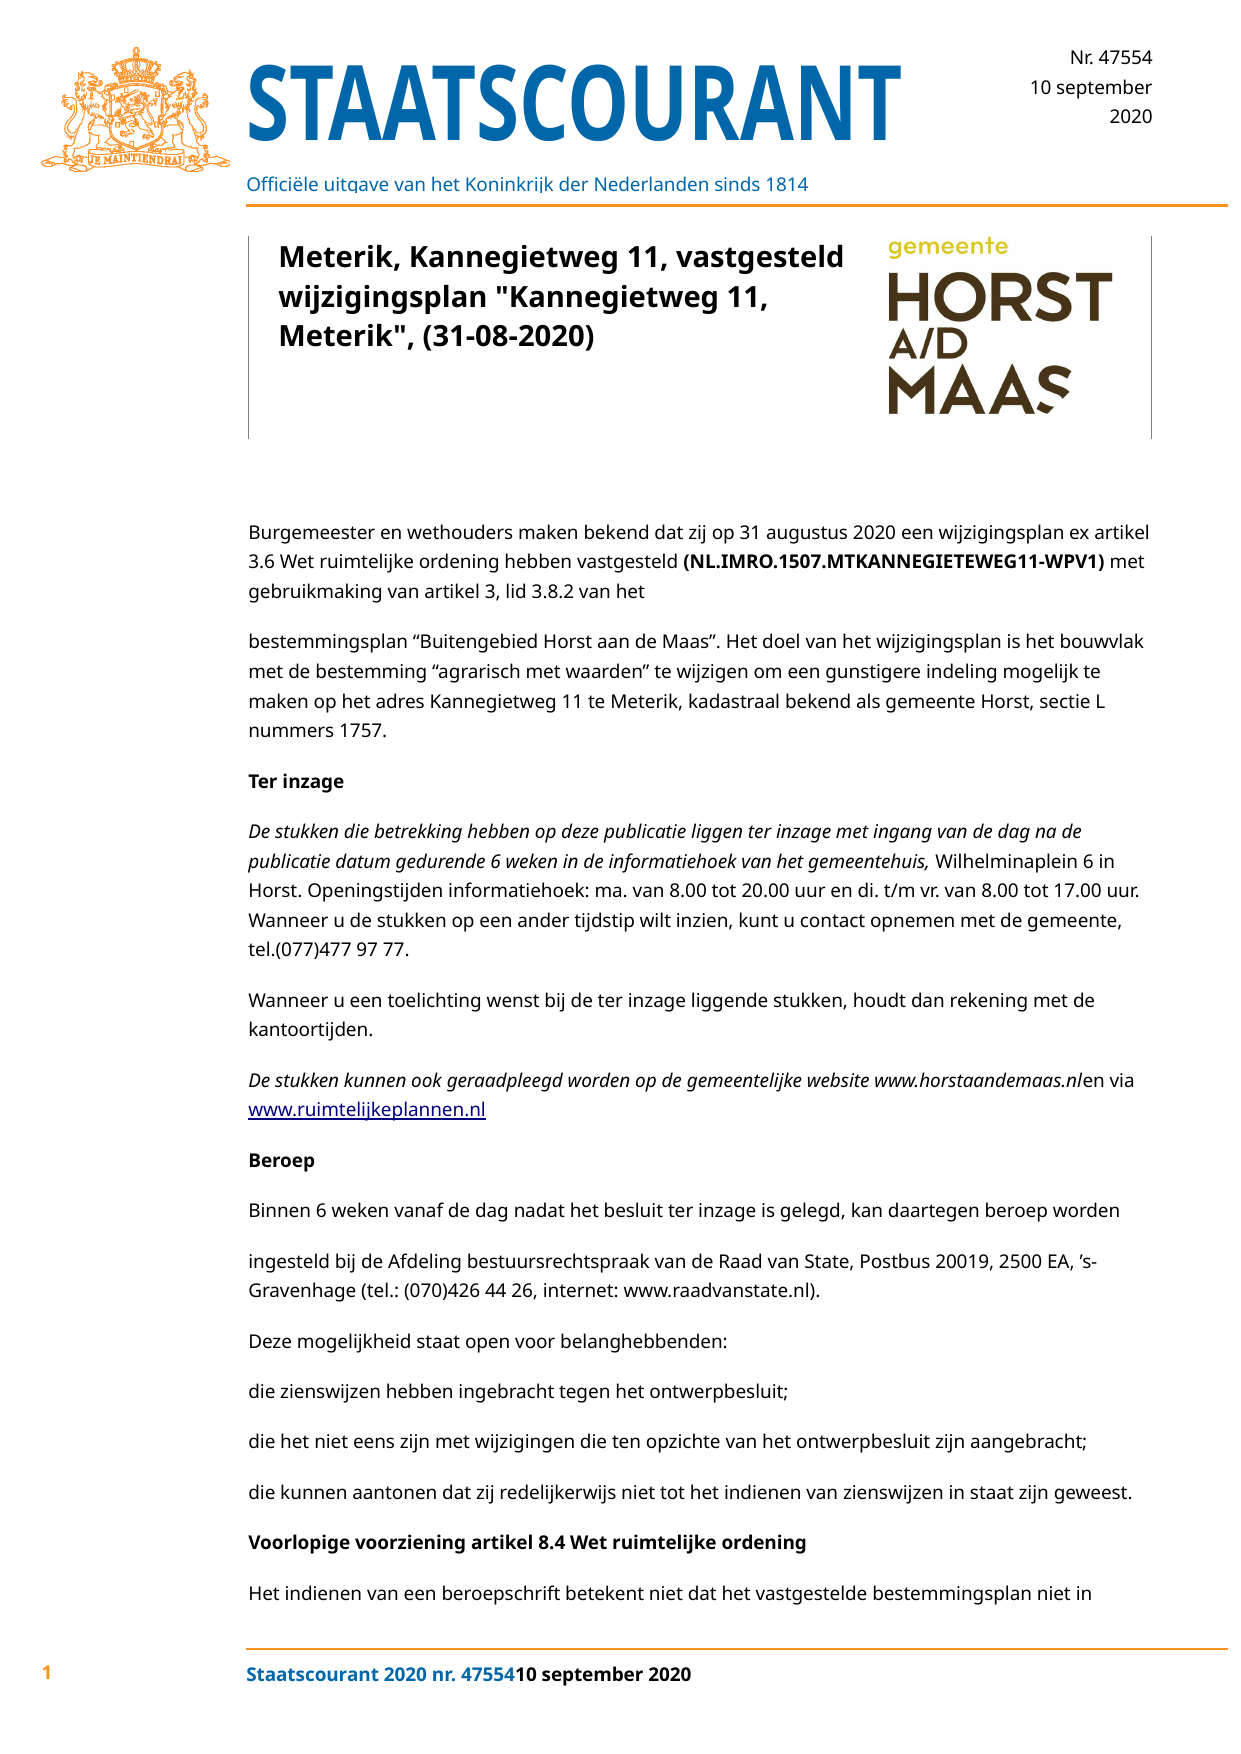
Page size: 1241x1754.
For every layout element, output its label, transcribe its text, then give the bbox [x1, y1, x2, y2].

text Het indienen van een beroepschrift betekent niet dat het vastgestelde bestemmingsplan niet in [248, 1580, 1152, 1606]
text Beroep [248, 1147, 1152, 1173]
table_header [1113, 236, 1151, 413]
table_header [850, 414, 1151, 439]
text Ter inzage [248, 768, 1152, 793]
text Voorlopige voorziening artikel 8.4 Wet ruimtelijke ordening [248, 1529, 1152, 1555]
text Deze mogelijkheid staat open voor belanghebbenden: [248, 1328, 1152, 1353]
text De stukken die betrekking hebben op deze publicatie liggen ter inzage met ingang van de dag na de publicatie datum gedurende 6 weken in de informatiehoek van het gemeentehuis, Wilhelminaplein 6 in Horst. Openingstijden informatiehoek: ma. van 8.00 tot 20.00 uur en di. t/m vr. van 8.00 tot 17.00 uur. Wanneer u de stukken op een ander tijdstip wilt inzien, kunt u contact opnemen met de gemeente, tel.(077)477 97 77. [248, 818, 1152, 962]
text die zienswijzen hebben ingebracht tegen het ontwerpbesluit; [248, 1378, 1152, 1404]
text die kunnen aantonen dat zij redelijkerwijs niet tot het indienen van zienswijzen in staat zijn geweest. [248, 1479, 1152, 1505]
text Wanneer u een toelichting wenst bij de ter inzage liggende stukken, houdt dan rekening met de kantoortijden. [248, 987, 1152, 1042]
text De stukken kunnen ook geraadpleegd worden op de gemeentelijke website www.horstaandemaas.nlen via www.ruimtelijkeplannen.nl [248, 1067, 1152, 1122]
text Burgemeester en wethouders maken bekend dat zij op 31 augustus 2020 een wijzigingsplan ex artikel 3.6 Wet ruimtelijke ordening hebben vastgesteld (NL.IMRO.1507.MTKANNEGIETEWEG11-WPV1) met gebruikmaking van artikel 3, lid 3.8.2 van het [248, 519, 1152, 604]
picture [41, 47, 231, 172]
table_header [850, 236, 888, 413]
picture [888, 236, 1113, 414]
table_header Meterik, Kannegietweg 11, vastgesteld wijzigingsplan "Kannegietweg 11, Meterik", (31-08-2020) [249, 236, 850, 439]
text die het niet eens zijn met wijzigingen die ten opzichte van het ontwerpbesluit zijn aangebracht; [248, 1429, 1152, 1454]
text bestemmingsplan “Buitengebied Horst aan de Maas”. Het doel van het wijzigingsplan is het bouwvlak met de bestemming “agrarisch met waarden” te wijzigen om een gunstigere indeling mogelijk te maken op het adres Kannegietweg 11 te Meterik, kadastraal bekend als gemeente Horst, sectie L nummers 1757. [248, 629, 1152, 743]
text Binnen 6 weken vanaf de dag nadat het besluit ter inzage is gelegd, kan daartegen beroep worden [248, 1197, 1152, 1223]
text ingesteld bij de Afdeling bestuursrechtspraak van de Raad van State, Postbus 20019, 2500 EA, ’s-Gravenhage (tel.: (070)426 44 26, internet: www.raadvanstate.nl). [248, 1248, 1152, 1303]
